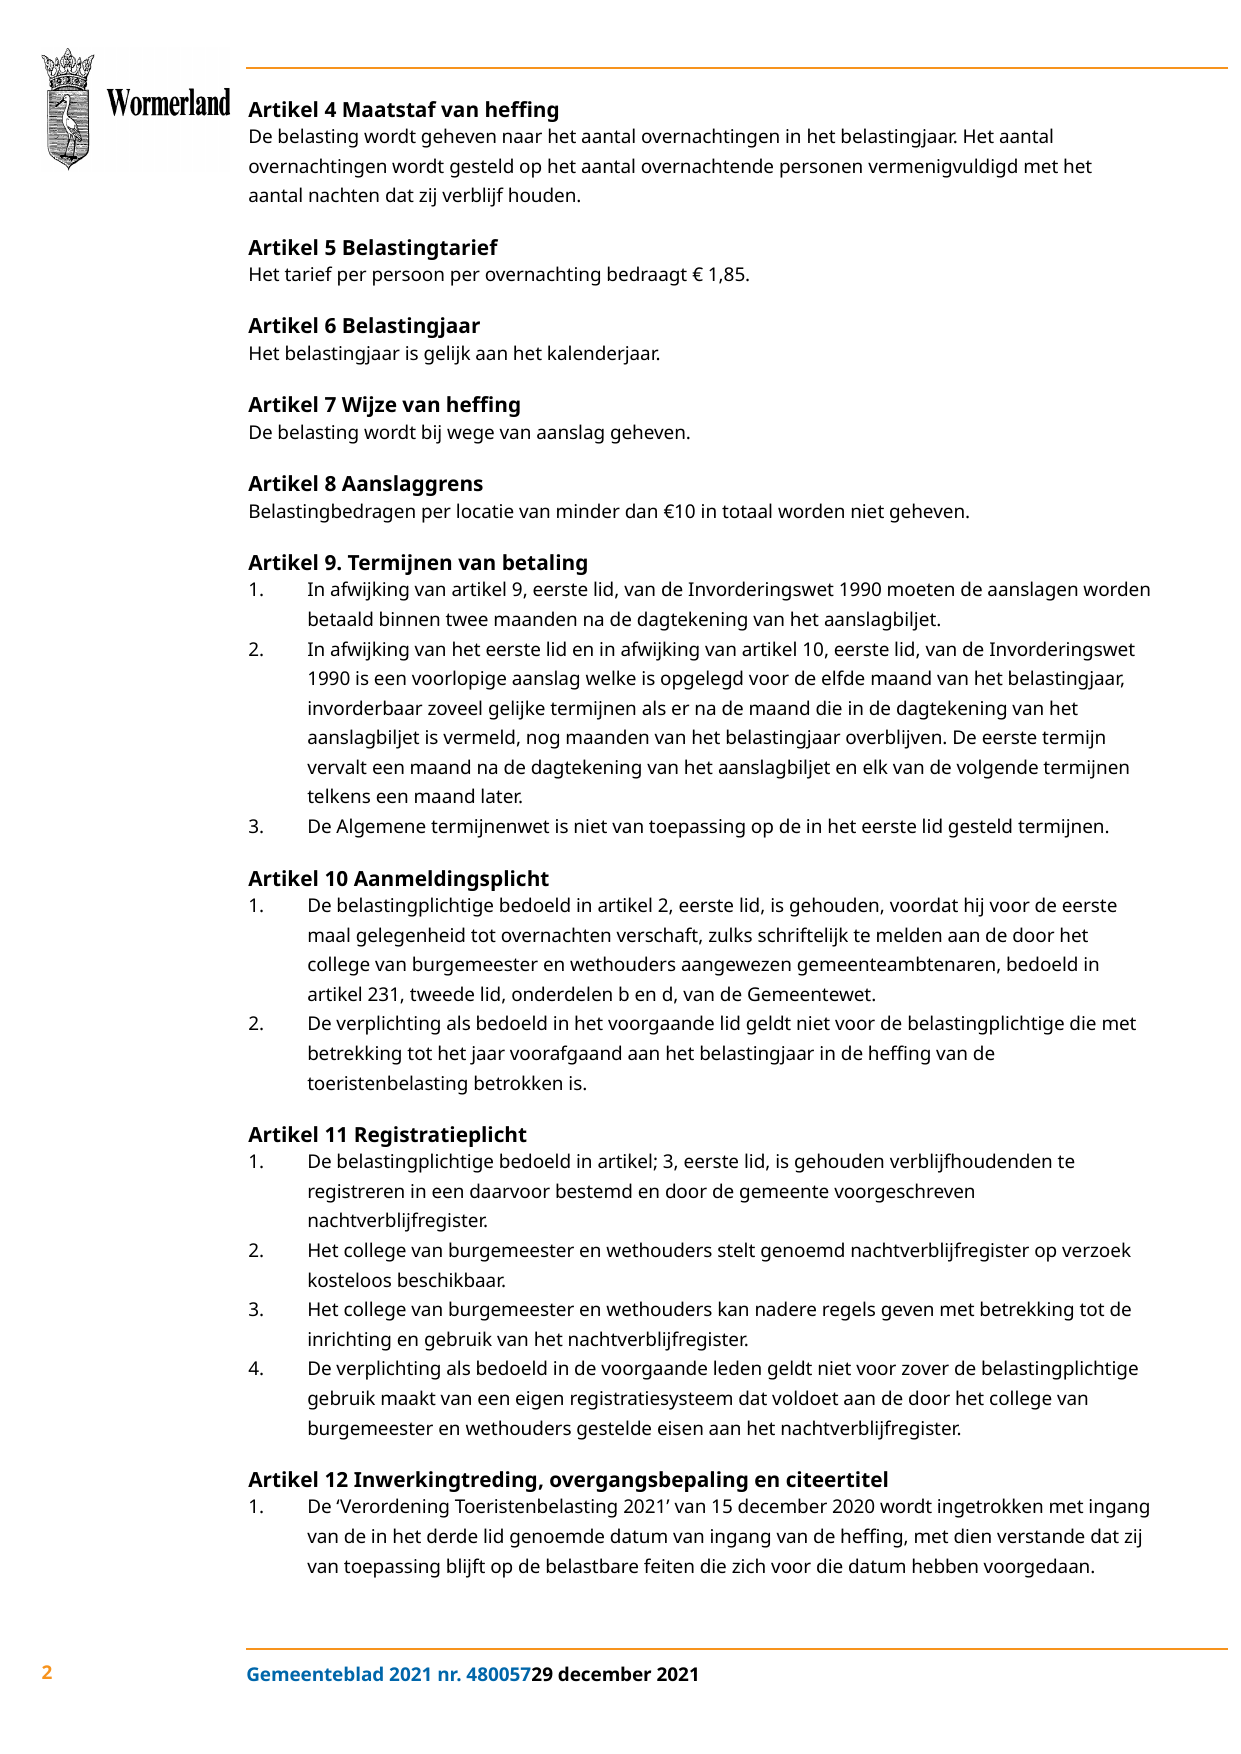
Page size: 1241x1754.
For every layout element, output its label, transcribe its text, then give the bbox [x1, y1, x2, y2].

text Belastingbedragen per locatie van minder dan €10 in totaal worden niet geheven. [248, 498, 1152, 523]
text Artikel 10 Aanmeldingsplicht [248, 864, 1152, 892]
text Artikel 5 Belastingtarief [248, 233, 1152, 261]
picture [41, 47, 231, 172]
text Artikel 12 Inwerkingtreding, overgangsbepaling en citeertitel [248, 1465, 1152, 1494]
list In afwijking van artikel 9, eerste lid, van de Invorderingswet 1990 moeten de aanslagen worden betaald binnen twee maanden na de dagtekening van het aanslagbiljet. [248, 577, 1152, 632]
text Artikel 9. Termijnen van betaling [248, 548, 1152, 577]
list De verplichting als bedoeld in het voorgaande lid geldt niet voor de belastingplichtige die met betrekking tot het jaar voorafgaand aan het belastingjaar in de heffing van de toeristenbelasting betrokken is. [248, 1011, 1152, 1095]
text Artikel 7 Wijze van heffing [248, 391, 1152, 419]
text Het tarief per persoon per overnachting bedraagt € 1,85. [248, 261, 1152, 287]
list De verplichting als bedoeld in de voorgaande leden geldt niet voor zover de belastingplichtige gebruik maakt van een eigen registratiesysteem dat voldoet aan de door het college van burgemeester en wethouders gestelde eisen aan het nachtverblijfregister. [248, 1356, 1152, 1441]
text De belasting wordt bij wege van aanslag geheven. [248, 419, 1152, 445]
list Het college van burgemeester en wethouders stelt genoemd nachtverblijfregister op verzoek kosteloos beschikbaar. [248, 1237, 1152, 1293]
list Het college van burgemeester en wethouders kan nadere regels geven met betrekking tot de inrichting en gebruik van het nachtverblijfregister. [248, 1296, 1152, 1352]
text Artikel 8 Aanslaggrens [248, 469, 1152, 498]
list De ‘Verordening Toeristenbelasting 2021’ van 15 december 2020 wordt ingetrokken met ingang van de in het derde lid genoemde datum van ingang van de heffing, met dien verstande dat zij van toepassing blijft op de belastbare feiten die zich voor die datum hebben voorgedaan. [248, 1494, 1152, 1578]
text De belasting wordt geheven naar het aantal overnachtingen in het belastingjaar. Het aantal overnachtingen wordt gesteld op het aantal overnachtende personen vermenigvuldigd met het aantal nachten dat zij verblijf houden. [248, 123, 1152, 208]
list In afwijking van het eerste lid en in afwijking van artikel 10, eerste lid, van de Invorderingswet 1990 is een voorlopige aanslag welke is opgelegd voor de elfde maand van het belastingjaar, invorderbaar zoveel gelijke termijnen als er na de maand die in de dagtekening van het aanslagbiljet is vermeld, nog maanden van het belastingjaar overblijven. De eerste termijn vervalt een maand na de dagtekening van het aanslagbiljet en elk van de volgende termijnen telkens een maand later. [248, 636, 1152, 809]
text Artikel 4 Maatstaf van heffing [248, 95, 1152, 123]
list De belastingplichtige bedoeld in artikel 2, eerste lid, is gehouden, voordat hij voor de eerste maal gelegenheid tot overnachten verschaft, zulks schriftelijk te melden aan de door het college van burgemeester en wethouders aangewezen gemeenteambtenaren, bedoeld in artikel 231, tweede lid, onderdelen b en d, van de Gemeentewet. [248, 892, 1152, 1007]
text Artikel 11 Registratieplicht [248, 1120, 1152, 1148]
text Het belastingjaar is gelijk aan het kalenderjaar. [248, 340, 1152, 366]
list De belastingplichtige bedoeld in artikel; 3, eerste lid, is gehouden verblijfhoudenden te registreren in een daarvoor bestemd en door de gemeente voorgeschreven nachtverblijfregister. [248, 1148, 1152, 1233]
text Artikel 6 Belastingjaar [248, 312, 1152, 340]
list De Algemene termijnenwet is niet van toepassing op de in het eerste lid gesteld termijnen. [248, 813, 1152, 839]
